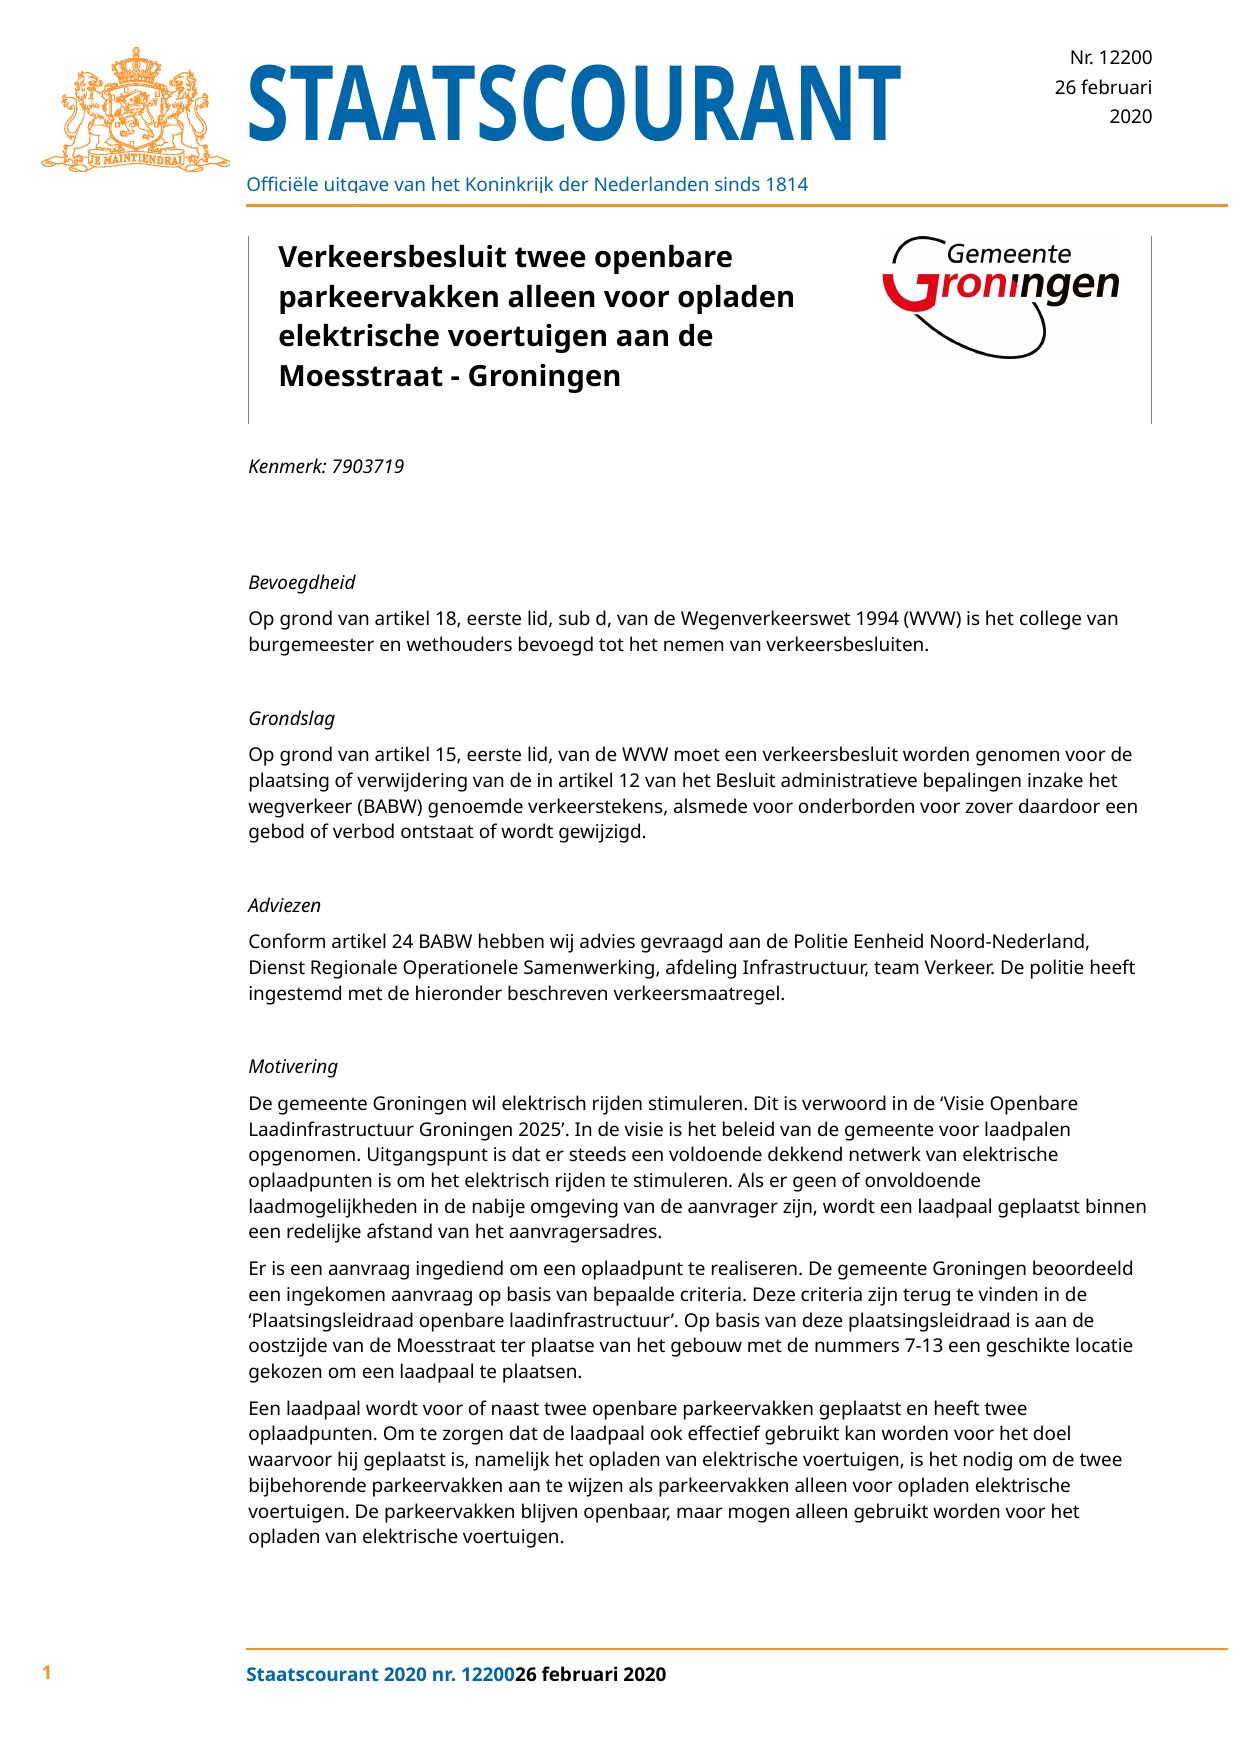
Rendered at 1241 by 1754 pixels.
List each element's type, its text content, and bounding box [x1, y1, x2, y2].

text Grondslag [248, 705, 1152, 730]
text Bevoegdheid [248, 569, 1152, 595]
text Op grond van artikel 18, eerste lid, sub d, van de Wegenverkeerswet 1994 (WVW) is het college van burgemeester en wethouders bevoegd tot het nemen van verkeersbesluiten. [248, 606, 1152, 657]
text Er is een aanvraag ingediend om een oplaadpunt te realiseren. De gemeente Groningen beoordeeld een ingekomen aanvraag op basis van bepaalde criteria. Deze criteria zijn terug te vinden in de ‘Plaatsingsleidraad openbare laadinfrastructuur’. Op basis van deze plaatsingsleidraad is aan de oostzijde van de Moesstraat ter plaatse van het gebouw met de nummers 7-13 een geschikte locatie gekozen om een laadpaal te plaatsen. [248, 1255, 1152, 1384]
text Motivering [248, 1053, 1152, 1079]
table_header Verkeersbesluit twee openbare parkeervakken alleen voor opladen elektrische voertuigen aan de Moesstraat - Groningen [249, 236, 850, 424]
text De gemeente Groningen wil elektrisch rijden stimuleren. Dit is verwoord in de ‘Visie Openbare Laadinfrastructuur Groningen 2025’. In de visie is het beleid van de gemeente voor laadpalen opgenomen. Uitgangspunt is dat er steeds een voldoende dekkend netwerk van elektrische oplaadpunten is om het elektrisch rijden te stimuleren. Als er geen of onvoldoende laadmogelijkheden in de nabije omgeving van de aanvrager zijn, wordt een laadpaal geplaatst binnen een redelijke afstand van het aanvragersadres. [248, 1090, 1152, 1244]
table_header [850, 236, 1151, 424]
text Kenmerk: 7903719 [248, 454, 1152, 479]
text Op grond van artikel 15, eerste lid, van de WVW moet een verkeersbesluit worden genomen voor de plaatsing of verwijdering van de in artikel 12 van het Besluit administratieve bepalingen inzake het wegverkeer (BABW) genoemde verkeerstekens, alsmede voor onderborden voor zover daardoor een gebod of verbod ontstaat of wordt gewijzigd. [248, 741, 1152, 844]
text Een laadpaal wordt voor of naast twee openbare parkeervakken geplaatst en heeft twee oplaadpunten. Om te zorgen dat de laadpaal ook effectief gebruikt kan worden voor het doel waarvoor hij geplaatst is, namelijk het opladen van elektrische voertuigen, is het nodig om de twee bijbehorende parkeervakken aan te wijzen als parkeervakken alleen voor opladen elektrische voertuigen. De parkeervakken blijven openbaar, maar mogen alleen gebruikt worden voor het opladen van elektrische voertuigen. [248, 1395, 1152, 1549]
text Adviezen [248, 892, 1152, 918]
picture [41, 47, 231, 172]
picture [882, 236, 1119, 359]
text Conform artikel 24 BABW hebben wij advies gevraagd aan de Politie Eenheid Noord-Nederland, Dienst Regionale Operationele Samenwerking, afdeling Infrastructuur, team Verkeer. De politie heeft ingestemd met de hieronder beschreven verkeersmaatregel. [248, 928, 1152, 1006]
